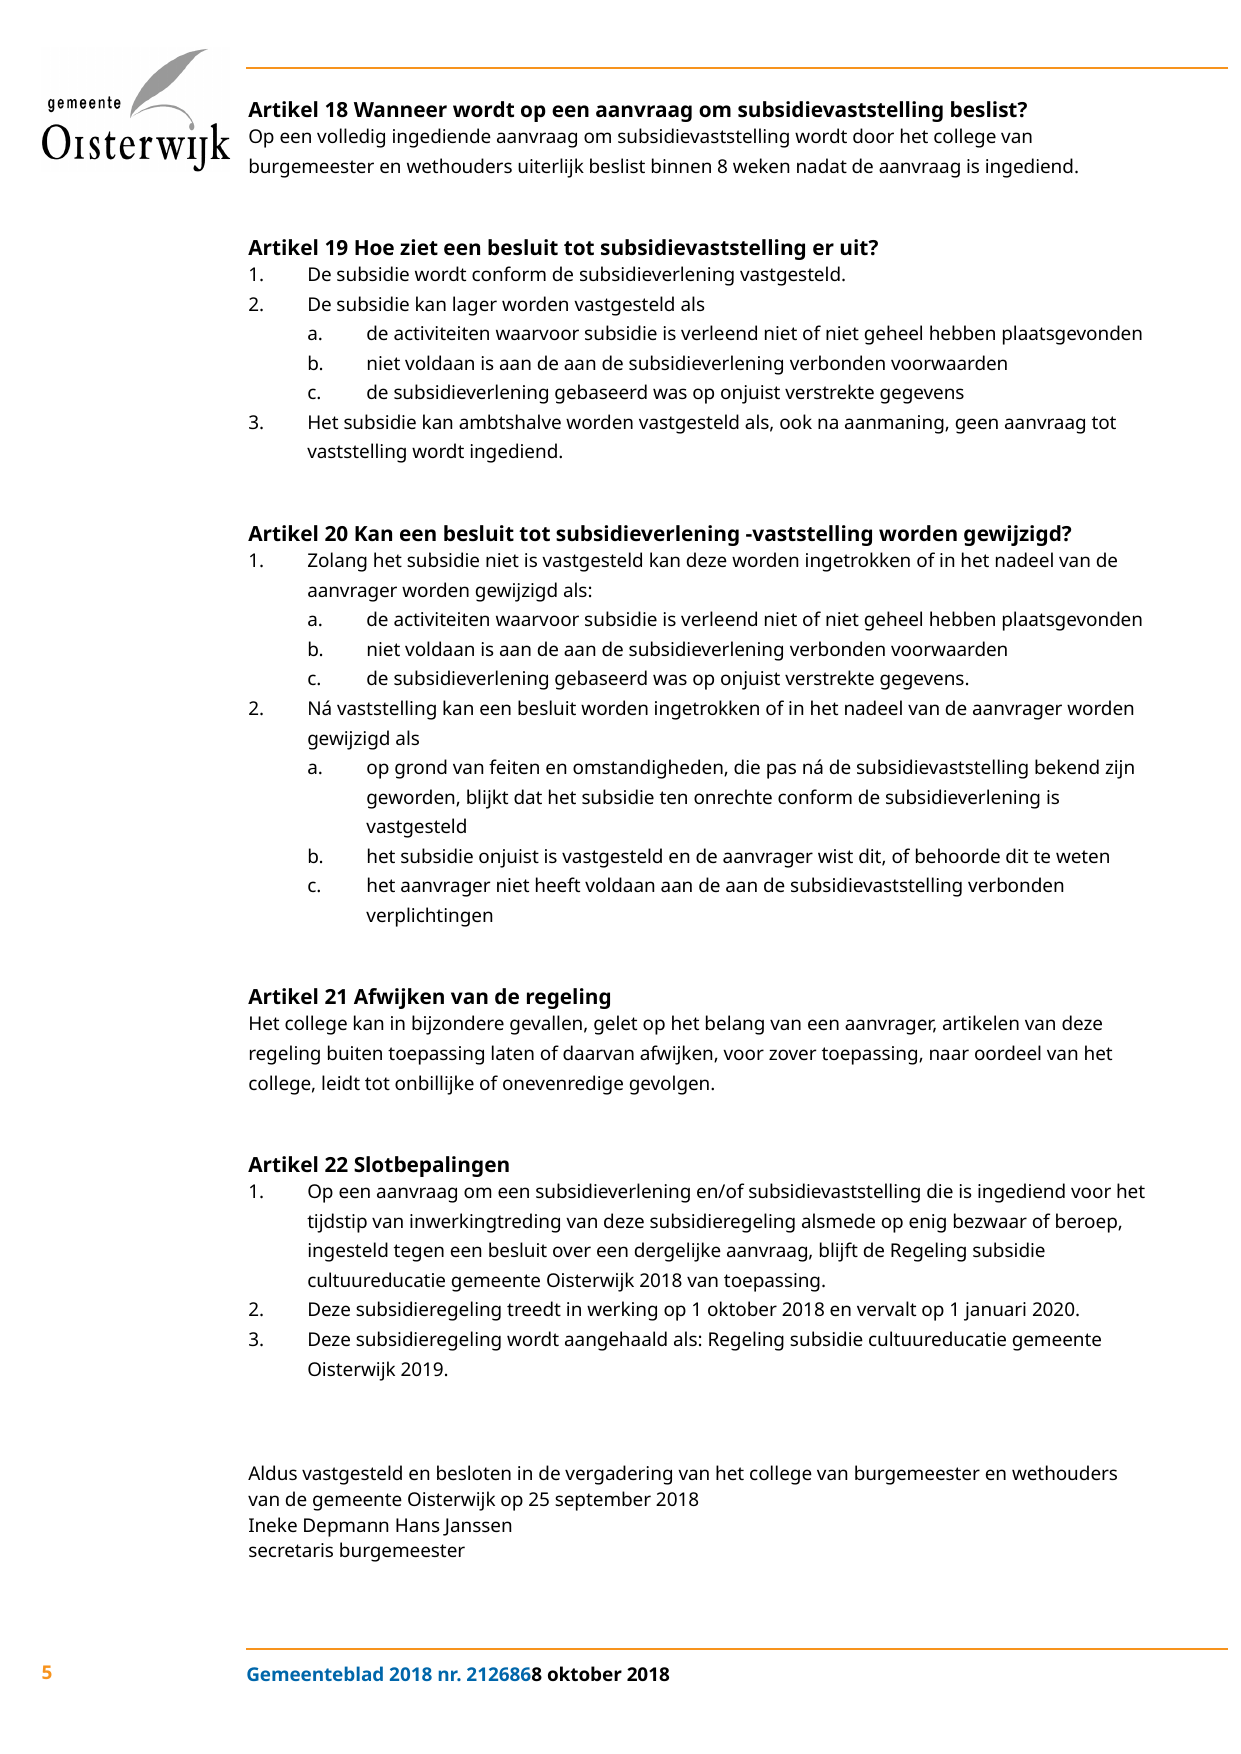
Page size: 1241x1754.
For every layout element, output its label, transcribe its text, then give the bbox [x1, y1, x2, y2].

list de activiteiten waarvoor subsidie is verleend niet of niet geheel hebben plaatsgevonden [307, 606, 1152, 632]
list De subsidie kan lager worden vastgesteld als [248, 291, 1152, 317]
list niet voldaan is aan de aan de subsidieverlening verbonden voorwaarden [307, 636, 1152, 662]
list op grond van feiten en omstandigheden, die pas ná de subsidievaststelling bekend zijn geworden, blijkt dat het subsidie ten onrechte conform de subsidieverlening is vastgesteld [307, 754, 1152, 839]
list de activiteiten waarvoor subsidie is verleend niet of niet geheel hebben plaatsgevonden [307, 320, 1152, 346]
text Artikel 21 Afwijken van de regeling [248, 982, 1152, 1011]
text Artikel 18 Wanneer wordt op een aanvraag om subsidievaststelling beslist? [248, 95, 1152, 123]
list niet voldaan is aan de aan de subsidieverlening verbonden voorwaarden [307, 350, 1152, 376]
list het subsidie onjuist is vastgesteld en de aanvrager wist dit, of behoorde dit te weten [307, 843, 1152, 869]
list Ná vaststelling kan een besluit worden ingetrokken of in het nadeel van de aanvrager worden gewijzigd als [248, 695, 1152, 750]
list Het subsidie kan ambtshalve worden vastgesteld als, ook na aanmaning, geen aanvraag tot vaststelling wordt ingediend. [248, 409, 1152, 464]
text Artikel 20 Kan een besluit tot subsidieverlening -vaststelling worden gewijzigd? [248, 519, 1152, 547]
text Artikel 22 Slotbepalingen [248, 1150, 1152, 1178]
text Artikel 19 Hoe ziet een besluit tot subsidievaststelling er uit? [248, 233, 1152, 261]
list Deze subsidieregeling wordt aangehaald als: Regeling subsidie cultuureducatie gemeente Oisterwijk 2019. [248, 1326, 1152, 1381]
list De subsidie wordt conform de subsidieverlening vastgesteld. [248, 261, 1152, 287]
list Op een aanvraag om een subsidieverlening en/of subsidievaststelling die is ingediend voor het tijdstip van inwerkingtreding van deze subsidieregeling alsmede op enig bezwaar of beroep, ingesteld tegen een besluit over een dergelijke aanvraag, blijft de Regeling subsidie cultuureducatie gemeente Oisterwijk 2018 van toepassing. [248, 1178, 1152, 1293]
text Aldus vastgesteld en besloten in de vergadering van het college van burgemeester en wethouders van de gemeente Oisterwijk op 25 september 2018 [248, 1461, 1152, 1512]
list Deze subsidieregeling treedt in werking op 1 oktober 2018 en vervalt op 1 januari 2020. [248, 1297, 1152, 1322]
text Ineke Depmann Hans Janssen [248, 1512, 1152, 1538]
text Op een volledig ingediende aanvraag om subsidievaststelling wordt door het college van burgemeester en wethouders uiterlijk beslist binnen 8 weken nadat de aanvraag is ingediend. [248, 123, 1152, 178]
text Het college kan in bijzondere gevallen, gelet op het belang van een aanvrager, artikelen van deze regeling buiten toepassing laten of daarvan afwijken, voor zover toepassing, naar oordeel van het college, leidt tot onbillijke of onevenredige gevolgen. [248, 1011, 1152, 1096]
text secretaris burgemeester [248, 1538, 1152, 1563]
picture [41, 47, 231, 172]
list het aanvrager niet heeft voldaan aan de aan de subsidievaststelling verbonden verplichtingen [307, 873, 1152, 928]
list de subsidieverlening gebaseerd was op onjuist verstrekte gegevens. [307, 666, 1152, 691]
list de subsidieverlening gebaseerd was op onjuist verstrekte gegevens [307, 379, 1152, 405]
list Zolang het subsidie niet is vastgesteld kan deze worden ingetrokken of in het nadeel van de aanvrager worden gewijzigd als: [248, 547, 1152, 602]
